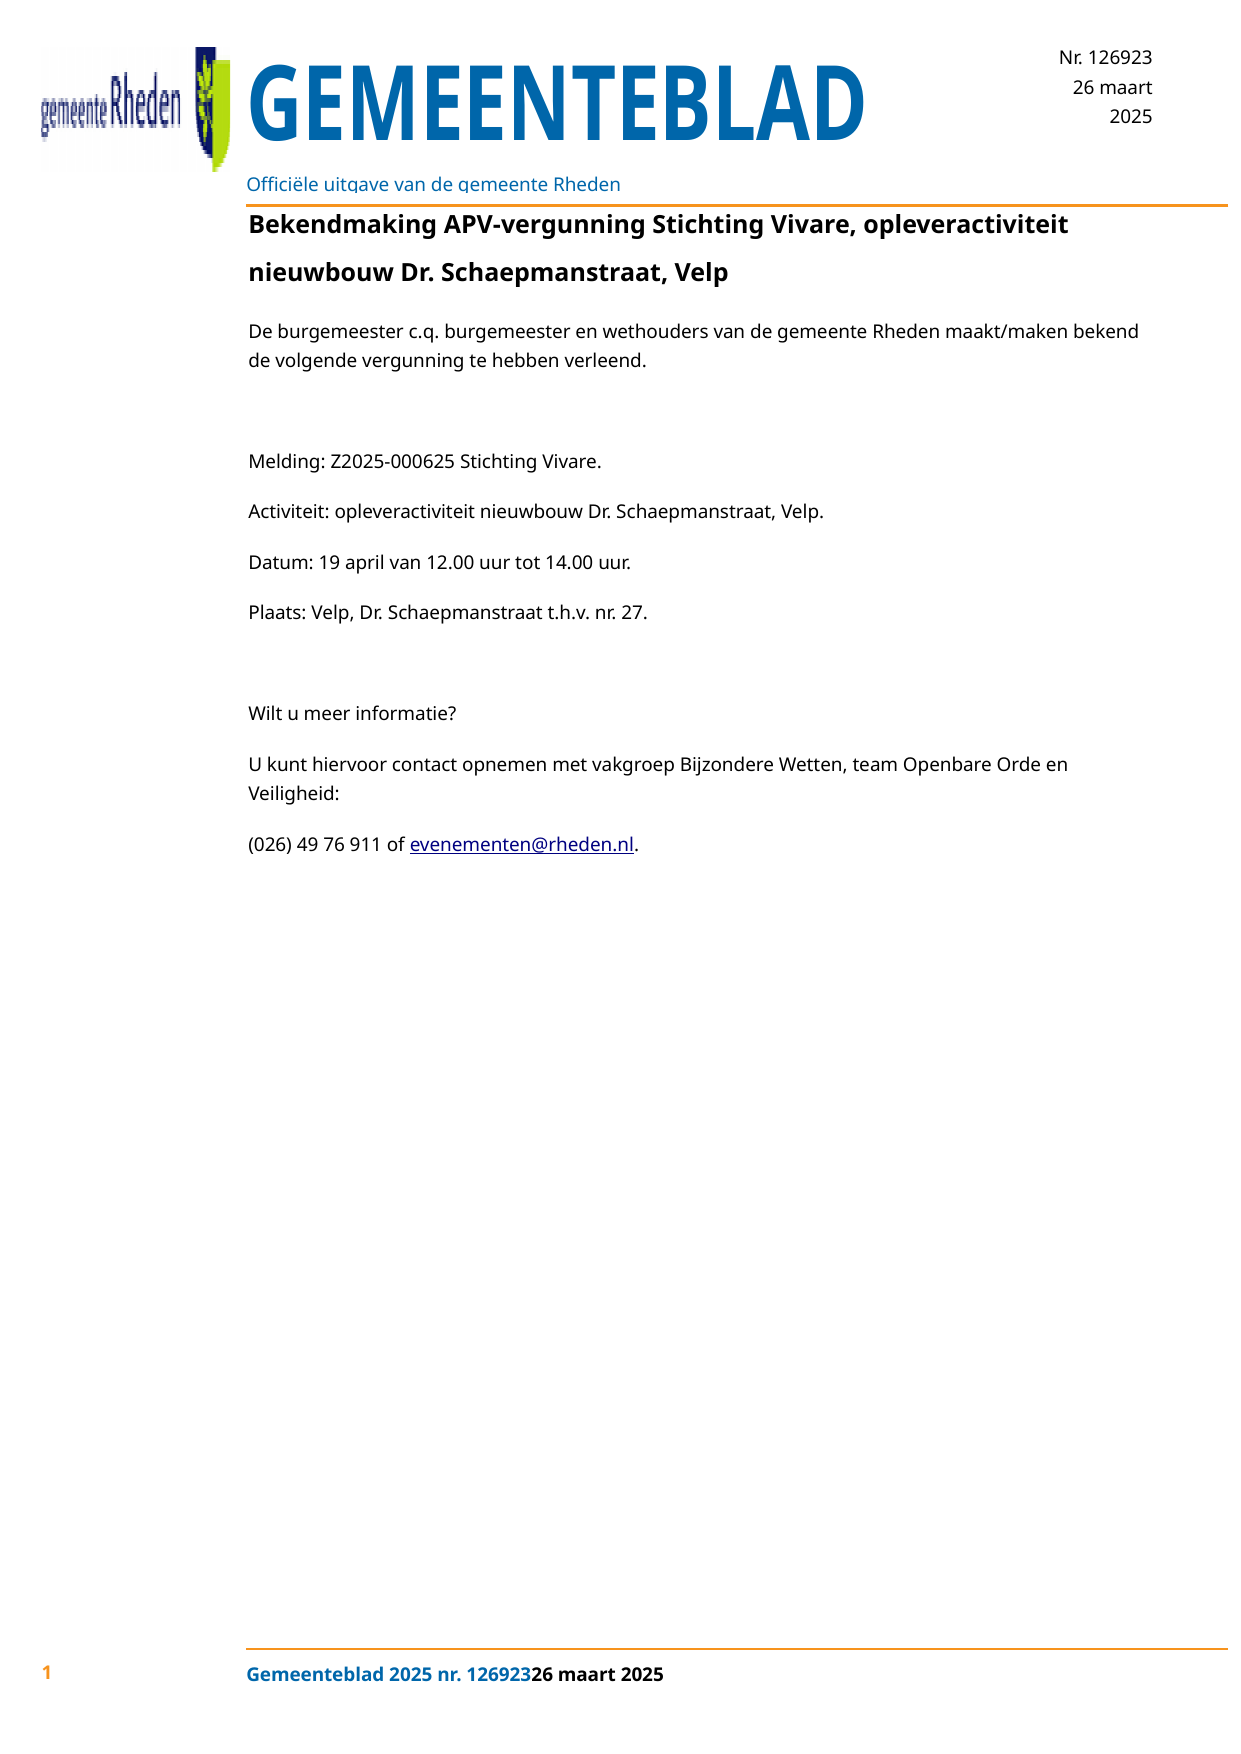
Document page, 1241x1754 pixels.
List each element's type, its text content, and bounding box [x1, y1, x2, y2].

text Plaats: Velp, Dr. Schaepmanstraat t.h.v. nr. 27. [248, 599, 1152, 625]
picture [41, 47, 231, 172]
text U kunt hiervoor contact opnemen met vakgroep Bijzondere Wetten, team Openbare Orde en Veiligheid: [248, 751, 1152, 806]
text Activiteit: opleveractiviteit nieuwbouw Dr. Schaepmanstraat, Velp. [248, 499, 1152, 524]
text Bekendmaking APV-vergunning Stichting Vivare, opleveractiviteit nieuwbouw Dr. Schaepmanstraat, Velp [248, 207, 1152, 288]
text Datum: 19 april van 12.00 uur tot 14.00 uur. [248, 549, 1152, 575]
text (026) 49 76 911 of evenementen@rheden.nl. [248, 831, 1152, 857]
text Melding: Z2025-000625 Stichting Vivare. [248, 448, 1152, 474]
text De burgemeester c.q. burgemeester en wethouders van de gemeente Rheden maakt/maken bekend de volgende vergunning te hebben verleend. [248, 318, 1152, 373]
text Wilt u meer informatie? [248, 700, 1152, 726]
